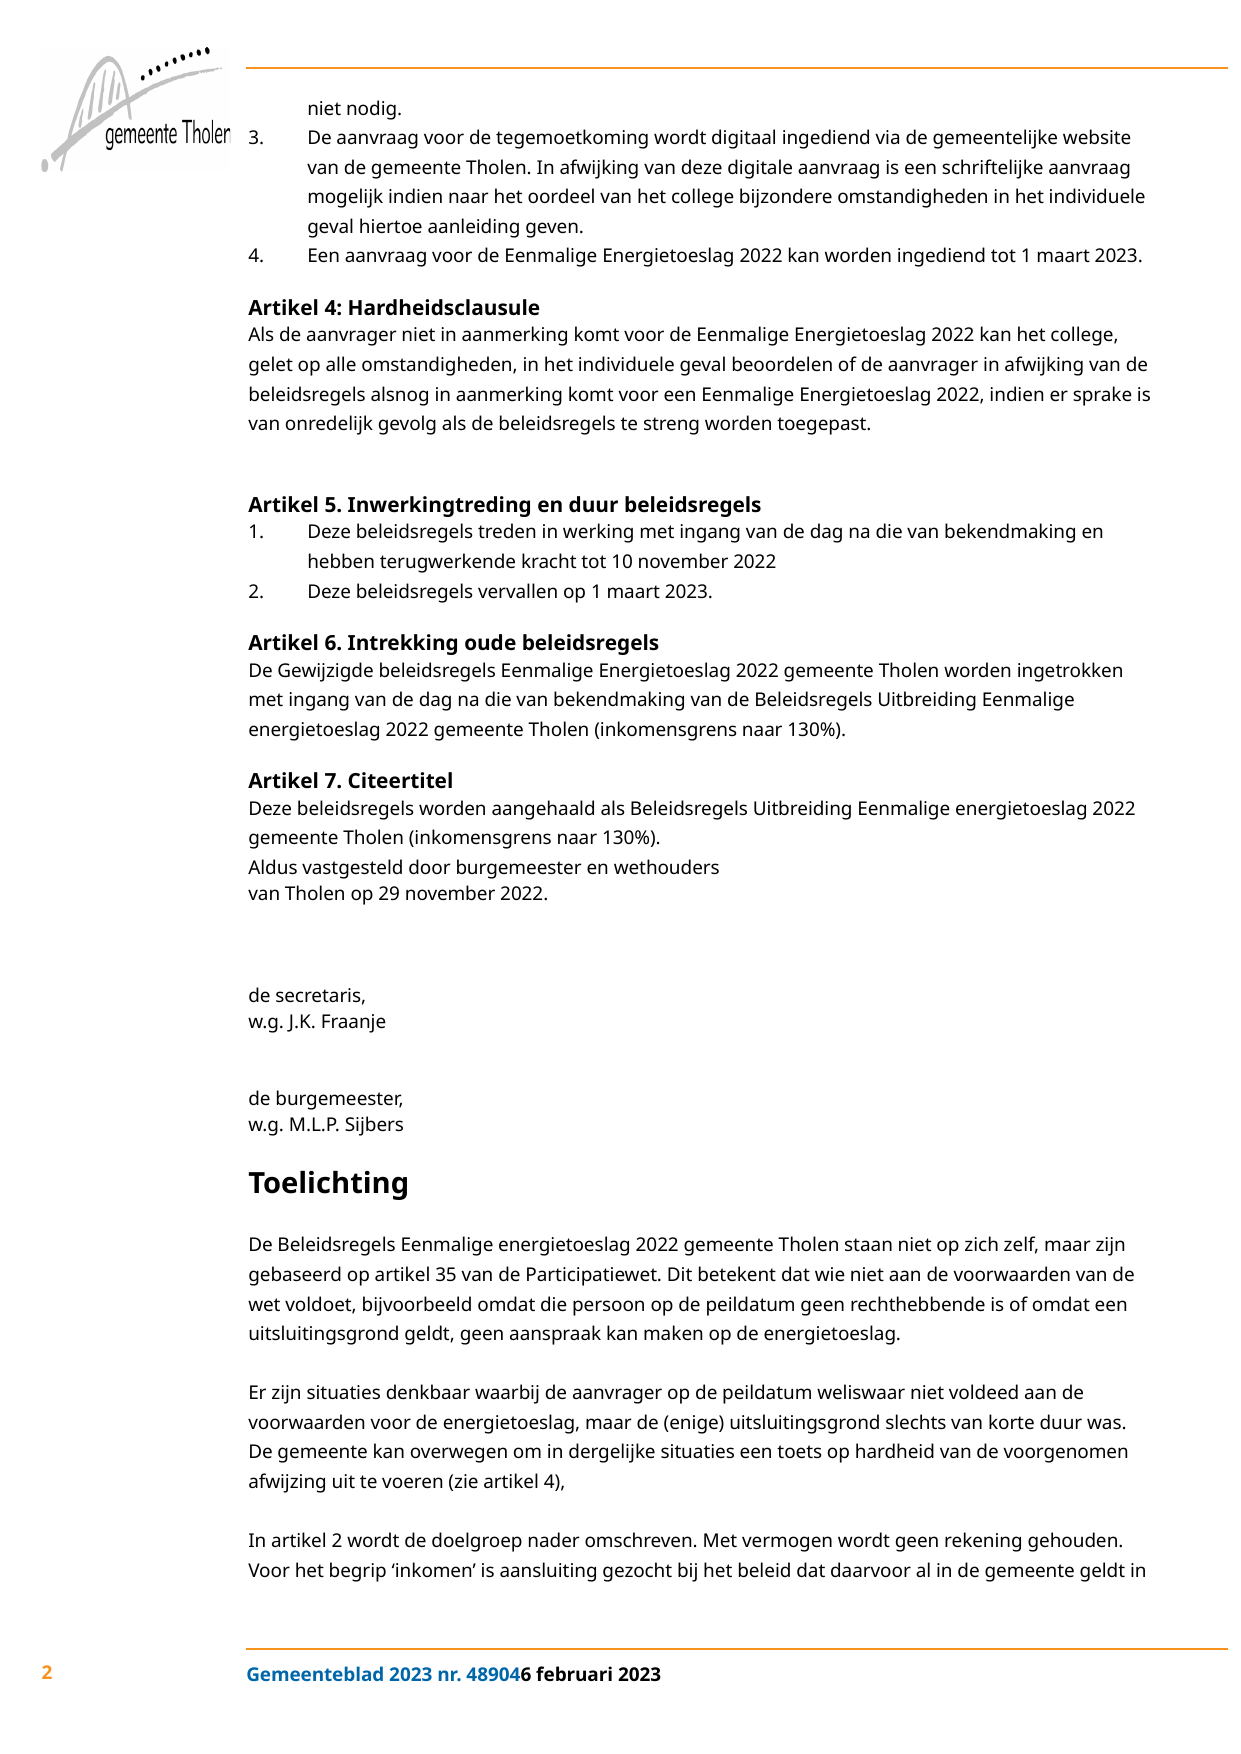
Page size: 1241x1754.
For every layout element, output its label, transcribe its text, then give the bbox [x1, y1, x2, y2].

text Artikel 4: Hardheidsclausule [248, 293, 1152, 322]
text De Gewijzigde beleidsregels Eenmalige Energietoeslag 2022 gemeente Tholen worden ingetrokken met ingang van de dag na die van bekendmaking van de Beleidsregels Uitbreiding Eenmalige energietoeslag 2022 gemeente Tholen (inkomensgrens naar 130%). [248, 657, 1152, 742]
picture [41, 47, 231, 172]
text w.g. M.L.P. Sijbers [248, 1111, 1152, 1137]
text Deze beleidsregels worden aangehaald als Beleidsregels Uitbreiding Eenmalige energietoeslag 2022 gemeente Tholen (inkomensgrens naar 130%). [248, 795, 1152, 850]
text de burgemeester, [248, 1086, 1152, 1111]
text Als de aanvrager niet in aanmerking komt voor de Eenmalige Energietoeslag 2022 kan het college, gelet op alle omstandigheden, in het individuele geval beoordelen of de aanvrager in afwijking van de beleidsregels alsnog in aanmerking komt voor een Eenmalige Energietoeslag 2022, indien er sprake is van onredelijk gevolg als de beleidsregels te streng worden toegepast. [248, 322, 1152, 436]
list Deze beleidsregels vervallen op 1 maart 2023. [248, 578, 1152, 604]
text de secretaris, [248, 983, 1152, 1008]
text van Tholen op 29 november 2022. [248, 880, 1152, 905]
text De Beleidsregels Eenmalige energietoeslag 2022 gemeente Tholen staan niet op zich zelf, maar zijn gebaseerd op artikel 35 van de Participatiewet. Dit betekent dat wie niet aan de voorwaarden van de wet voldoet, bijvoorbeeld omdat die persoon op de peildatum geen rechthebbende is of omdat een uitsluitingsgrond geldt, geen aanspraak kan maken op de energietoeslag. [248, 1232, 1152, 1346]
list niet nodig. [248, 95, 1152, 121]
text Artikel 5. Inwerkingtreding en duur beleidsregels [248, 490, 1152, 519]
text Toelichting [248, 1163, 1152, 1202]
text Artikel 7. Citeertitel [248, 766, 1152, 795]
text Er zijn situaties denkbaar waarbij de aanvrager op de peildatum weliswaar niet voldeed aan de voorwaarden voor de energietoeslag, maar de (enige) uitsluitingsgrond slechts van korte duur was. De gemeente kan overwegen om in dergelijke situaties een toets op hardheid van de voorgenomen afwijzing uit te voeren (zie artikel 4), [248, 1379, 1152, 1494]
text In artikel 2 wordt de doelgroep nader omschreven. Met vermogen wordt geen rekening gehouden. Voor het begrip ‘inkomen’ is aansluiting gezocht bij het beleid dat daarvoor al in de gemeente geldt in [248, 1527, 1152, 1583]
list De aanvraag voor de tegemoetkoming wordt digitaal ingediend via de gemeentelijke website van de gemeente Tholen. In afwijking van deze digitale aanvraag is een schriftelijke aanvraag mogelijk indien naar het oordeel van het college bijzondere omstandigheden in het individuele geval hiertoe aanleiding geven. [248, 124, 1152, 239]
text w.g. J.K. Fraanje [248, 1008, 1152, 1034]
text Artikel 6. Intrekking oude beleidsregels [248, 628, 1152, 657]
text Aldus vastgesteld door burgemeester en wethouders [248, 854, 1152, 880]
list Deze beleidsregels treden in werking met ingang van de dag na die van bekendmaking en hebben terugwerkende kracht tot 10 november 2022 [248, 519, 1152, 574]
list Een aanvraag voor de Eenmalige Energietoeslag 2022 kan worden ingediend tot 1 maart 2023. [248, 243, 1152, 268]
